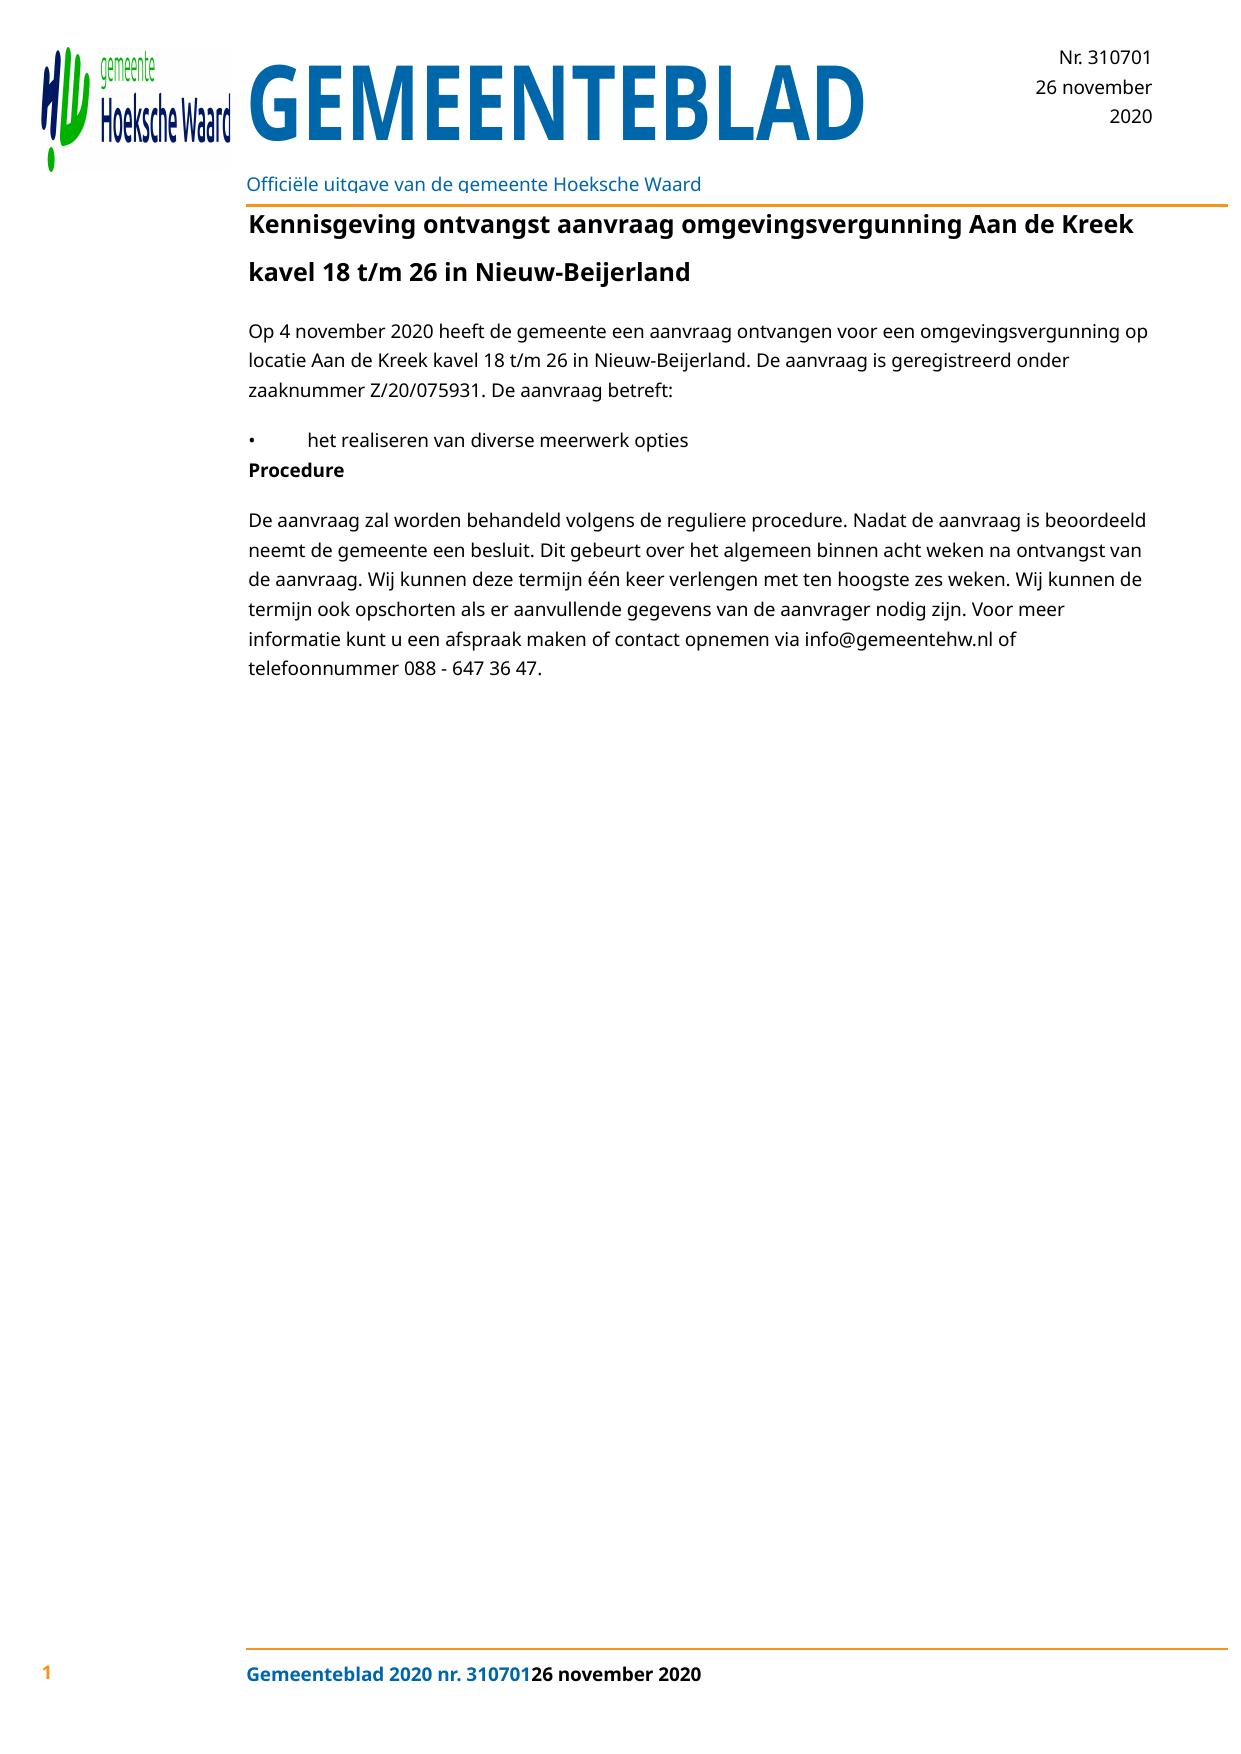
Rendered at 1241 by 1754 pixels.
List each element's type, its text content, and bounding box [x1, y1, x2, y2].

list het realiseren van diverse meerwerk opties [248, 427, 1152, 453]
picture [41, 47, 231, 172]
text De aanvraag zal worden behandeld volgens de reguliere procedure. Nadat de aanvraag is beoordeeld neemt de gemeente een besluit. Dit gebeurt over het algemeen binnen acht weken na ontvangst van de aanvraag. Wij kunnen deze termijn één keer verlengen met ten hoogste zes weken. Wij kunnen de termijn ook opschorten als er aanvullende gegevens van de aanvrager nodig zijn. Voor meer informatie kunt u een afspraak maken of contact opnemen via info@gemeentehw.nl of telefoonnummer 088 - 647 36 47. [248, 507, 1152, 681]
text Kennisgeving ontvangst aanvraag omgevingsvergunning Aan de Kreek kavel 18 t/m 26 in Nieuw-Beijerland [248, 207, 1152, 288]
text Op 4 november 2020 heeft de gemeente een aanvraag ontvangen voor een omgevingsvergunning op locatie Aan de Kreek kavel 18 t/m 26 in Nieuw-Beijerland. De aanvraag is geregistreerd onder zaaknummer Z/20/075931. De aanvraag betreft: [248, 318, 1152, 403]
text Procedure [248, 457, 1152, 483]
